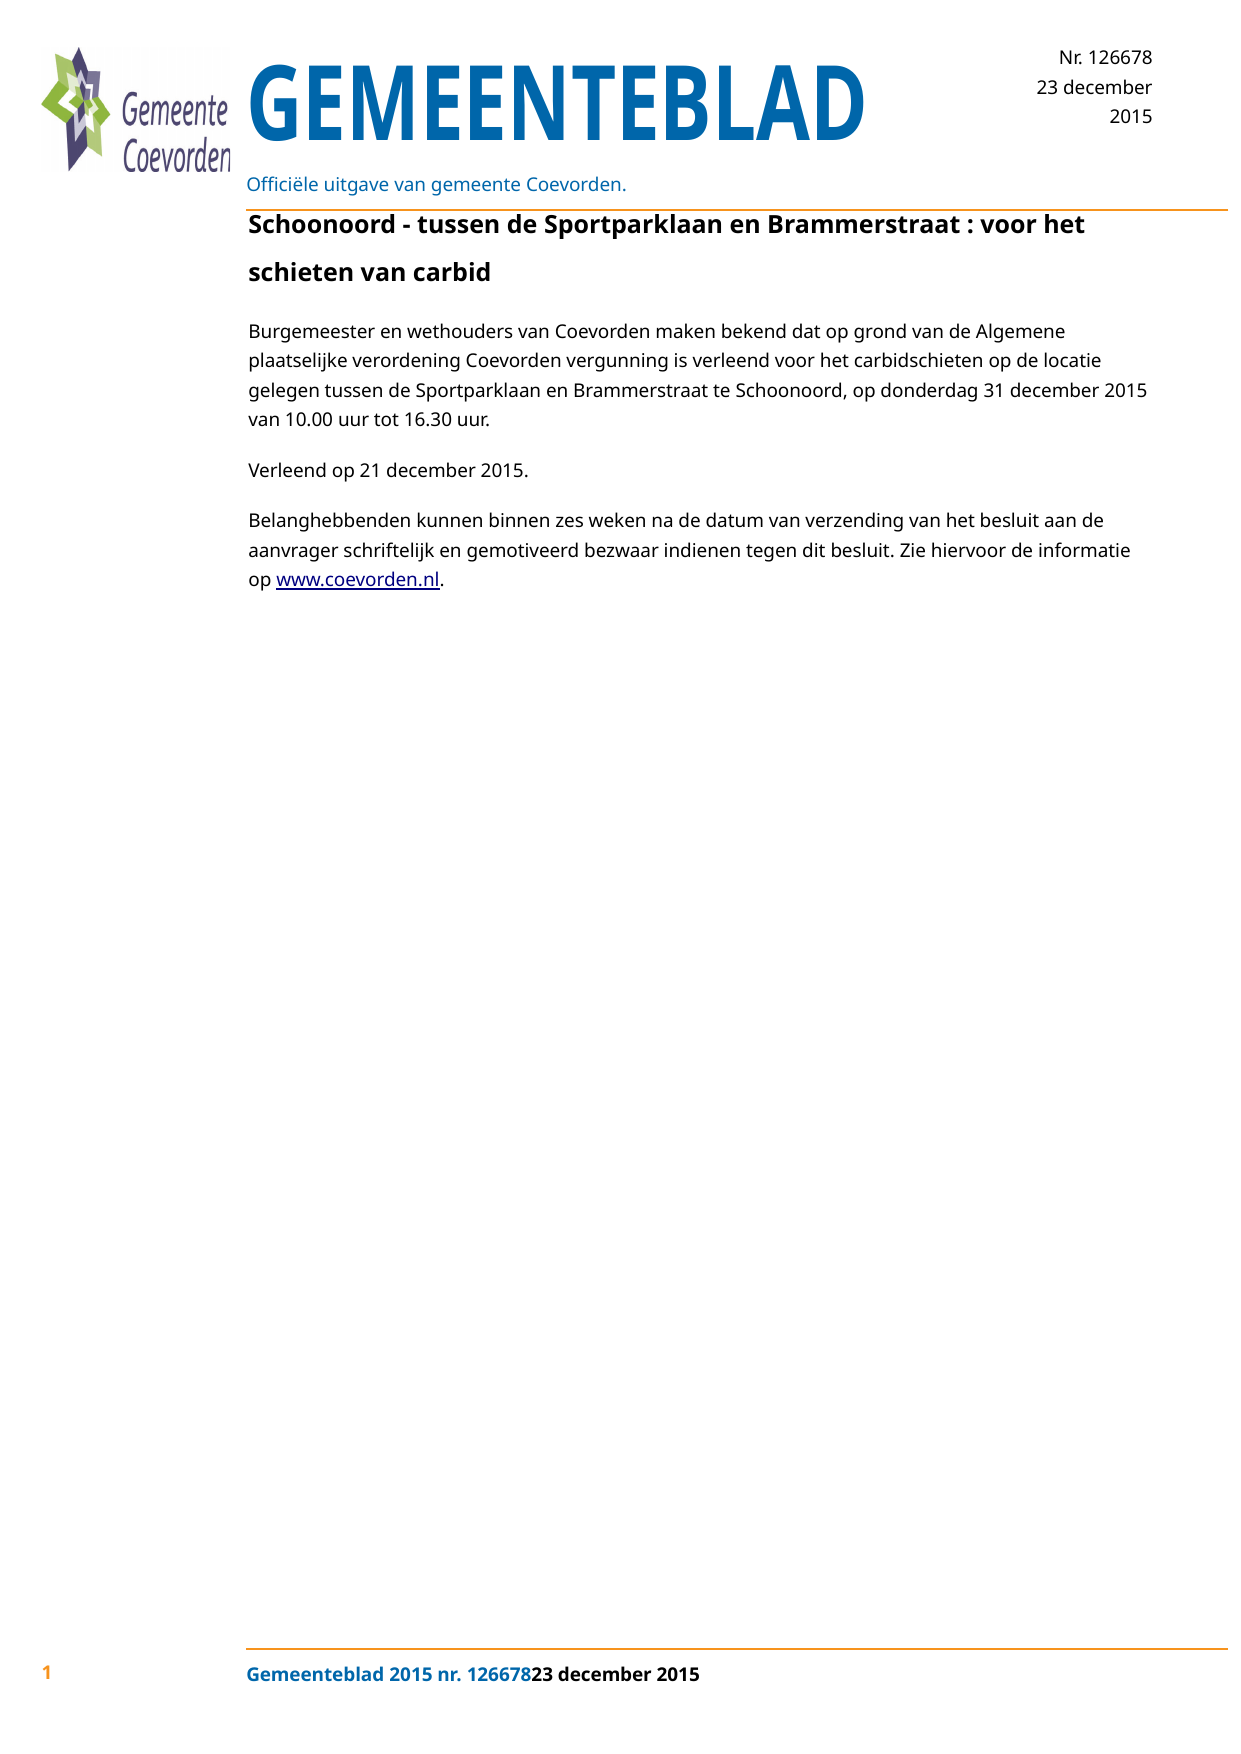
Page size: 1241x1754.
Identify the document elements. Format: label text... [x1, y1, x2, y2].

text Belanghebbenden kunnen binnen zes weken na de datum van verzending van het besluit aan de aanvrager schriftelijk en gemotiveerd bezwaar indienen tegen dit besluit. Zie hiervoor de informatie op www.coevorden.nl. [248, 507, 1152, 592]
text Burgemeester en wethouders van Coevorden maken bekend dat op grond van de Algemene plaatselijke verordening Coevorden vergunning is verleend voor het carbidschieten op de locatie gelegen tussen de Sportparklaan en Brammerstraat te Schoonoord, op donderdag 31 december 2015 van 10.00 uur tot 16.30 uur. [248, 318, 1152, 432]
picture [41, 47, 231, 172]
text Schoonoord - tussen de Sportparklaan en Brammerstraat : voor het schieten van carbid [248, 211, 1152, 288]
text Verleend op 21 december 2015. [248, 457, 1152, 483]
